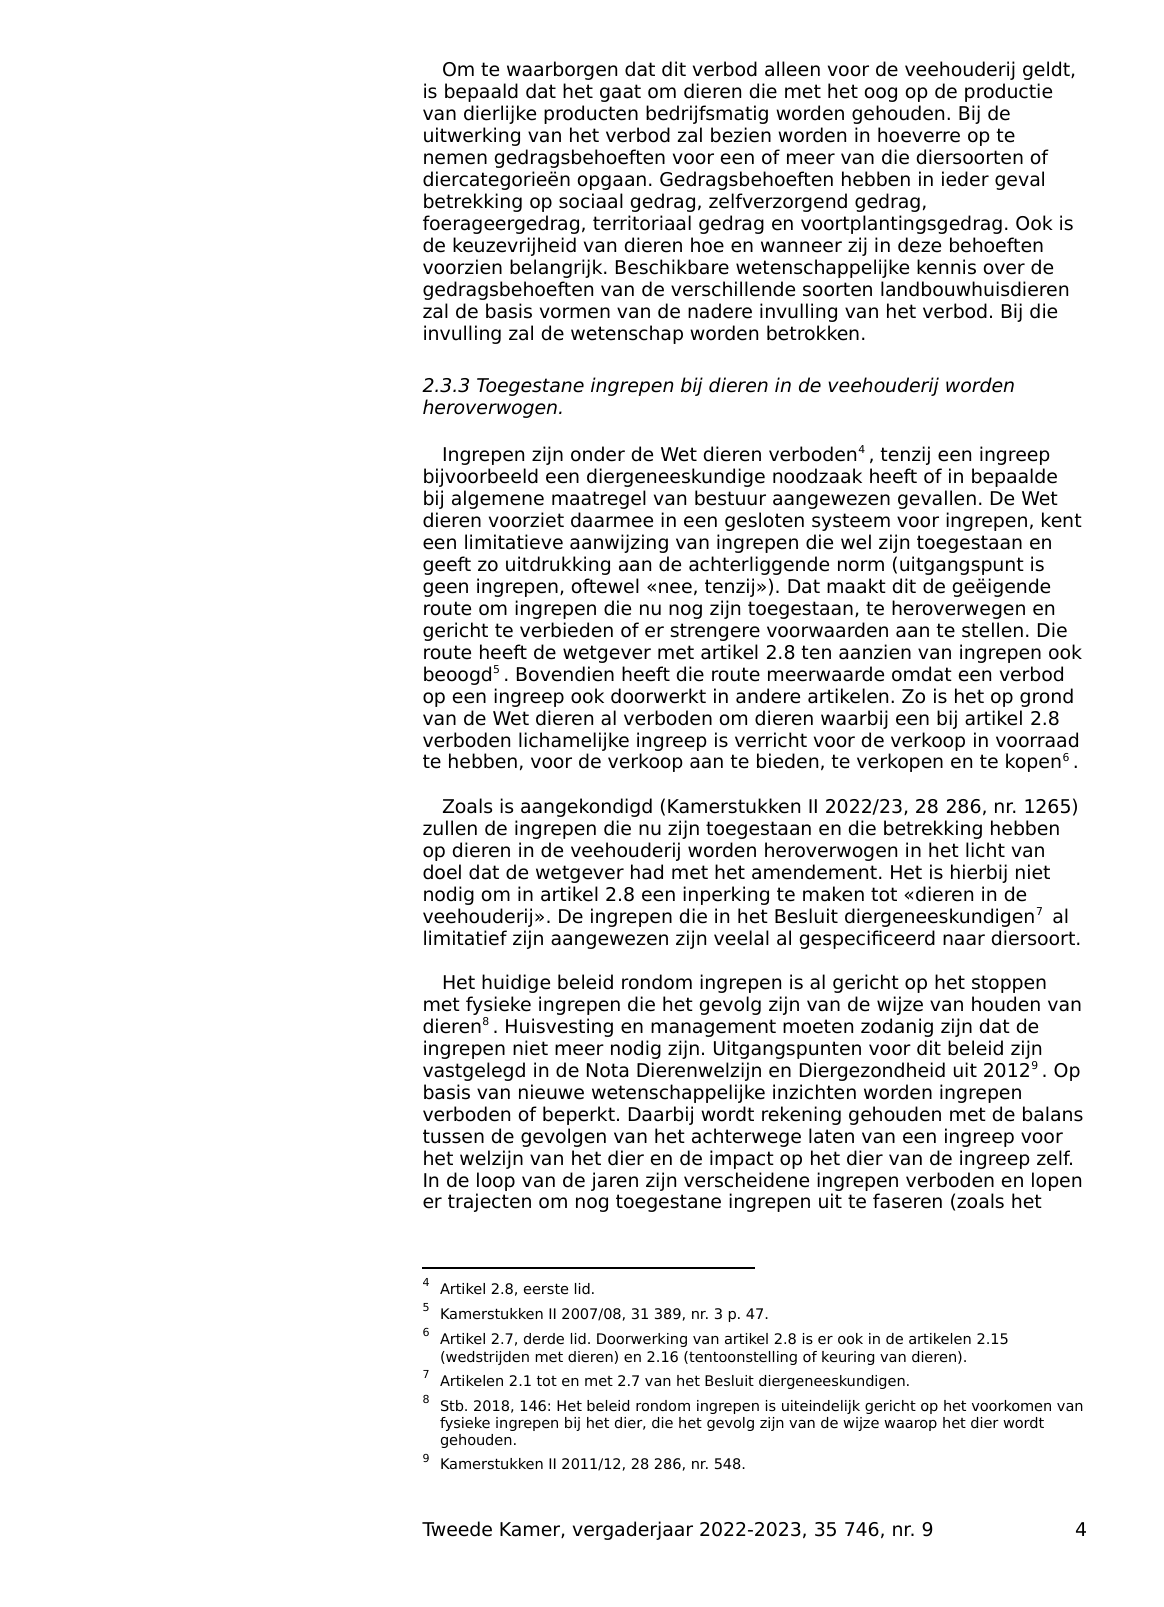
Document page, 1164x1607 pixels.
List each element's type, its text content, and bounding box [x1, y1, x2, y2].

text Artikelen 2.1 tot en met 2.7 van het Besluit diergeneeskundigen. [422, 1368, 1087, 1391]
text Om te waarborgen dat dit verbod alleen voor de veehouderij geldt, is bepaald dat het gaat om dieren die met het oog op de productie van dierlijke producten bedrijfsmatig worden gehouden. Bij de uitwerking van het verbod zal bezien worden in hoeverre op te nemen gedragsbehoeften voor een of meer van die diersoorten of diercategorieën opgaan. Gedragsbehoeften hebben in ieder geval betrekking op sociaal gedrag, zelfverzorgend gedrag, foerageergedrag, territoriaal gedrag en voortplantingsgedrag. Ook is de keuzevrijheid van dieren hoe en wanneer zij in deze behoeften voorzien belangrijk. Beschikbare wetenschappelijke kennis over de gedragsbehoeften van de verschillende soorten landbouwhuisdieren zal de basis vormen van de nadere invulling van het verbod. Bij die invulling zal de wetenschap worden betrokken. [422, 59, 1087, 345]
text Ingrepen zijn onder de Wet dieren verboden, tenzij een ingreep bijvoorbeeld een diergeneeskundige noodzaak heeft of in bepaalde bij algemene maatregel van bestuur aangewezen gevallen. De Wet dieren voorziet daarmee in een gesloten systeem voor ingrepen, kent een limitatieve aanwijzing van ingrepen die wel zijn toegestaan en geeft zo uitdrukking aan de achterliggende norm (uitgangspunt is geen ingrepen, oftewel «nee, tenzij»). Dat maakt dit de geëigende route om ingrepen die nu nog zijn toegestaan, te heroverwegen en gericht te verbieden of er strengere voorwaarden aan te stellen. Die route heeft de wetgever met artikel 2.8 ten aanzien van ingrepen ook beoogd. Bovendien heeft die route meerwaarde omdat een verbod op een ingreep ook doorwerkt in andere artikelen. Zo is het op grond van de Wet dieren al verboden om dieren waarbij een bij artikel 2.8 verboden lichamelijke ingreep is verricht voor de verkoop in voorraad te hebben, voor de verkoop aan te bieden, te verkopen en te kopen. [422, 444, 1087, 773]
text Artikel 2.7, derde lid. Doorwerking van artikel 2.8 is er ook in de artikelen 2.15 (wedstrijden met dieren) en 2.16 (tentoonstelling of keuring van dieren). [422, 1327, 1087, 1366]
text Stb. 2018, 146: Het beleid rondom ingrepen is uiteindelijk gericht op het voorkomen van fysieke ingrepen bij het dier, die het gevolg zijn van de wijze waarop het dier wordt gehouden. [422, 1393, 1087, 1449]
subtitle 2.3.3 Toegestane ingrepen bij dieren in de veehouderij worden heroverwogen. [422, 375, 1087, 419]
text Kamerstukken II 2007/08, 31 389, nr. 3 p. 47. [422, 1302, 1087, 1324]
text Artikel 2.8, eerste lid. [422, 1277, 1087, 1299]
text Kamerstukken II 2011/12, 28 286, nr. 548. [422, 1452, 1087, 1474]
text Het huidige beleid rondom ingrepen is al gericht op het stoppen met fysieke ingrepen die het gevolg zijn van de wijze van houden van dieren. Huisvesting en management moeten zodanig zijn dat de ingrepen niet meer nodig zijn. Uitgangspunten voor dit beleid zijn vastgelegd in de Nota Dierenwelzijn en Diergezondheid uit 2012. Op basis van nieuwe wetenschappelijke inzichten worden ingrepen verboden of beperkt. Daarbij wordt rekening gehouden met de balans tussen de gevolgen van het achterwege laten van een ingreep voor het welzijn van het dier en de impact op het dier van de ingreep zelf. In de loop van de jaren zijn verscheidene ingrepen verboden en lopen er trajecten om nog toegestane ingrepen uit te faseren (zoals het [422, 972, 1087, 1213]
text Zoals is aangekondigd (Kamerstukken II 2022/23, 28 286, nr. 1265) zullen de ingrepen die nu zijn toegestaan en die betrekking hebben op dieren in de veehouderij worden heroverwogen in het licht van doel dat de wetgever had met het amendement. Het is hierbij niet nodig om in artikel 2.8 een inperking te maken tot «dieren in de veehouderij». De ingrepen die in het Besluit diergeneeskundigen al limitatief zijn aangewezen zijn veelal al gespecificeerd naar diersoort. [422, 796, 1087, 949]
